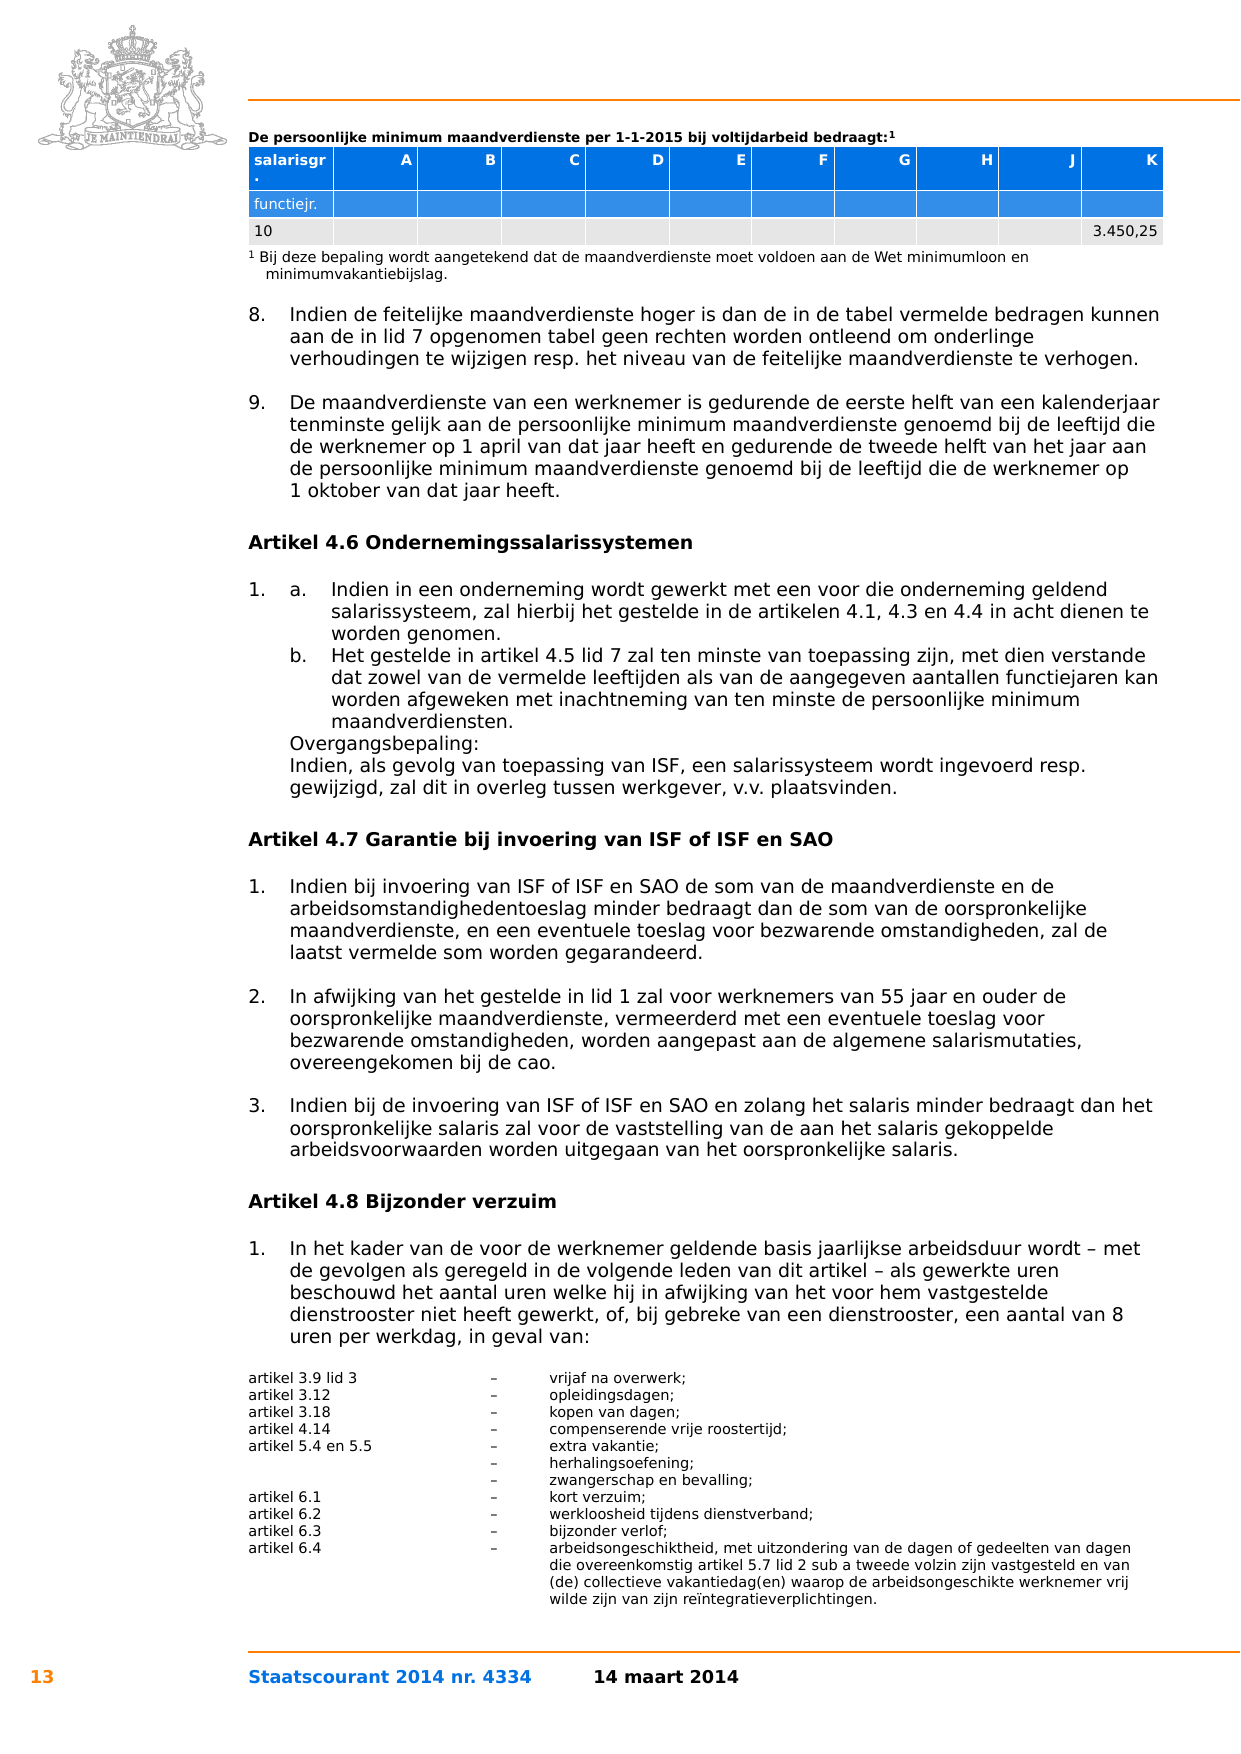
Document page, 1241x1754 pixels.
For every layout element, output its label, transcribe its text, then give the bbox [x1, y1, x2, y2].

table_cell G [835, 147, 916, 190]
table_cell – [484, 1404, 543, 1421]
text b. Het gestelde in artikel 4.5 lid 7 zal ten minste van toepassing zijn, met dien verstande dat zowel van de vermelde leeftijden als van de aangegeven aantallen functiejaren kan worden afgeweken met inachtneming van ten minste de persoonlijke minimum maandverdiensten. [289, 645, 1163, 733]
table_cell [418, 191, 501, 217]
text 1. In het kader van de voor de werknemer geldende basis jaarlijkse arbeidsduur wordt – met de gevolgen als geregeld in de volgende leden van dit artikel – als gewerkte uren beschouwd het aantal uren welke hij in afwijking van het voor hem vastgestelde dienstrooster niet heeft gewerkt, of, bij gebreke van een dienstrooster, een aantal van 8 uren per werkdag, in geval van: [248, 1238, 1163, 1348]
table_cell [752, 219, 834, 245]
text 9. De maandverdienste van een werknemer is gedurende de eerste helft van een kalenderjaar tenminste gelijk aan de persoonlijke minimum maandverdienste genoemd bij de leeftijd die de werknemer op 1 april van dat jaar heeft en gedurende de tweede helft van het jaar aan de persoonlijke minimum maandverdienste genoemd bij de leeftijd die de werknemer op 1 oktober van dat jaar heeft. [248, 392, 1163, 502]
table_cell B [418, 147, 501, 190]
table_cell – [484, 1387, 543, 1404]
table_cell werkloosheid tijdens dienstverband; [543, 1506, 1163, 1523]
table_cell H [917, 147, 998, 190]
table_cell [999, 191, 1081, 217]
picture [38, 25, 227, 150]
table_cell C [502, 147, 585, 190]
table_cell E [670, 147, 751, 190]
table_cell kort verzuim; [543, 1489, 1163, 1506]
table_cell bijzonder verlof; [543, 1523, 1163, 1540]
table_cell [917, 219, 998, 245]
table_cell J [999, 147, 1081, 190]
table_cell F [752, 147, 834, 190]
subtitle Artikel 4.6 Ondernemingssalarissystemen [248, 532, 1163, 554]
table_cell – [484, 1455, 543, 1472]
table_cell artikel 5.4 en 5.5 [248, 1438, 484, 1455]
table_cell artikel 6.1 [248, 1489, 484, 1506]
text Indien, als gevolg van toepassing van ISF, een salarissysteem wordt ingevoerd resp. gewijzigd, zal dit in overleg tussen werkgever, v.v. plaatsvinden. [289, 755, 1163, 799]
table_cell [248, 1472, 484, 1489]
text 1. Indien bij invoering van ISF of ISF en SAO de som van de maandverdienste en de arbeidsomstandighedentoeslag minder bedraagt dan de som van de oorspronkelijke maandverdienste, en een eventuele toeslag voor bezwarende omstandigheden, zal de laatst vermelde som worden gegarandeerd. [248, 876, 1163, 964]
table_header vrijaf na overwerk; [543, 1370, 1163, 1387]
subtitle Artikel 4.8 Bijzonder verzuim [248, 1191, 1163, 1213]
table_cell [418, 219, 501, 245]
table_header – [484, 1370, 543, 1387]
table_cell – [484, 1472, 543, 1489]
table_cell D [586, 147, 669, 190]
table_cell – [484, 1421, 543, 1438]
table_cell [917, 191, 998, 217]
text 8. Indien de feitelijke maandverdienste hoger is dan de in de tabel vermelde bedragen kunnen aan de in lid 7 opgenomen tabel geen rechten worden ontleend om onderlinge verhoudingen te wijzigen resp. het niveau van de feitelijke maandverdienste te verhogen. [248, 304, 1163, 370]
table_cell [502, 191, 585, 217]
table_cell opleidingsdagen; [543, 1387, 1163, 1404]
table_cell – [484, 1540, 543, 1608]
table_cell compenserende vrije roostertijd; [543, 1421, 1163, 1438]
text 3. Indien bij de invoering van ISF of ISF en SAO en zolang het salaris minder bedraagt dan het oorspronkelijke salaris zal voor de vaststelling van de aan het salaris gekoppelde arbeidsvoorwaarden worden uitgegaan van het oorspronkelijke salaris. [248, 1095, 1163, 1161]
table_cell – [484, 1506, 543, 1523]
table_cell [248, 1455, 484, 1472]
table_cell functiejr. [249, 191, 333, 217]
table_cell zwangerschap en bevalling; [543, 1472, 1163, 1489]
table_cell [1082, 191, 1163, 217]
table_cell [586, 219, 669, 245]
table_cell – [484, 1438, 543, 1455]
table_cell artikel 3.18 [248, 1404, 484, 1421]
text Overgangsbepaling: [289, 733, 1163, 755]
table_cell [502, 219, 585, 245]
table_cell [670, 219, 751, 245]
table_cell A [334, 147, 417, 190]
table_cell [835, 219, 916, 245]
text 2. In afwijking van het gestelde in lid 1 zal voor werknemers van 55 jaar en ouder de oorspronkelijke maandverdienste, vermeerderd met een eventuele toeslag voor bezwarende omstandigheden, worden aangepast aan de algemene salarismutaties, overeengekomen bij de cao. [248, 986, 1163, 1073]
table_cell 1 Bij deze bepaling wordt aangetekend dat de maandverdienste moet voldoen aan de Wet minimumloon en minimumvakantiebijslag. [248, 246, 1163, 282]
table_cell salarisgr. [249, 147, 333, 190]
table_cell [334, 219, 417, 245]
table_cell [752, 191, 834, 217]
table_cell artikel 6.4 [248, 1540, 484, 1608]
table_cell [835, 191, 916, 217]
table_header De persoonlijke minimum maandverdienste per 1-1-2015 bij voltijdarbeid bedraagt:1 [248, 130, 1163, 146]
table_cell artikel 4.14 [248, 1421, 484, 1438]
table_cell artikel 6.3 [248, 1523, 484, 1540]
table_cell artikel 3.12 [248, 1387, 484, 1404]
table_cell 3.450,25 [1082, 219, 1163, 245]
table_cell [586, 191, 669, 217]
table_cell – [484, 1523, 543, 1540]
table_cell [670, 191, 751, 217]
text 1. a. Indien in een onderneming wordt gewerkt met een voor die onderneming geldend salarissysteem, zal hierbij het gestelde in de artikelen 4.1, 4.3 en 4.4 in acht dienen te worden genomen. [248, 579, 1163, 645]
table_cell kopen van dagen; [543, 1404, 1163, 1421]
table_cell herhalingsoefening; [543, 1455, 1163, 1472]
table_cell K [1082, 147, 1163, 190]
table_header artikel 3.9 lid 3 [248, 1370, 484, 1387]
table_cell 10 [249, 219, 333, 245]
table_cell arbeidsongeschiktheid, met uitzondering van de dagen of gedeelten van dagen die overeenkomstig artikel 5.7 lid 2 sub a tweede volzin zijn vastgesteld en van (de) collectieve vakantiedag(en) waarop de arbeidsongeschikte werknemer vrij wilde zijn van zijn reïntegratieverplichtingen. [543, 1540, 1163, 1608]
table_cell artikel 6.2 [248, 1506, 484, 1523]
table_cell [334, 191, 417, 217]
table_cell [999, 219, 1081, 245]
table_cell – [484, 1489, 543, 1506]
subtitle Artikel 4.7 Garantie bij invoering van ISF of ISF en SAO [248, 829, 1163, 851]
table_cell extra vakantie; [543, 1438, 1163, 1455]
